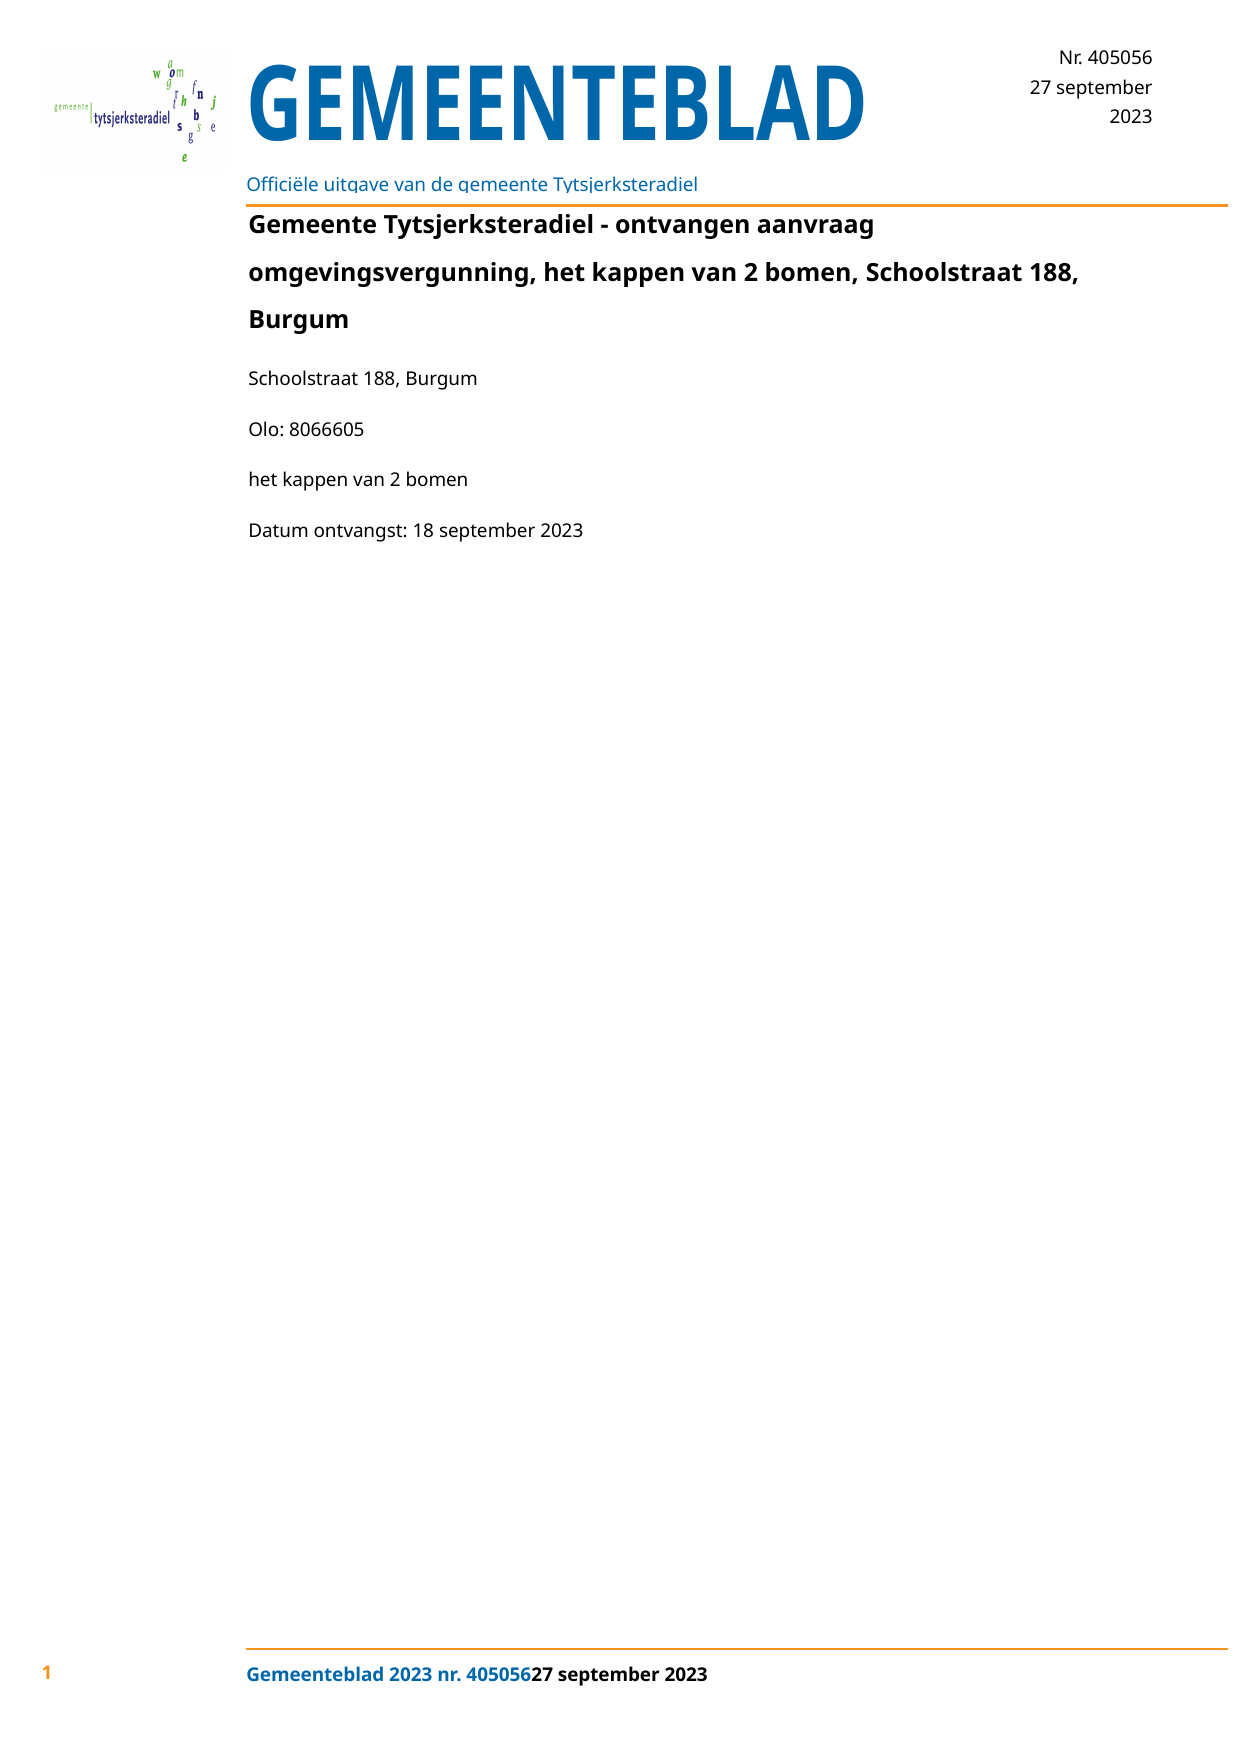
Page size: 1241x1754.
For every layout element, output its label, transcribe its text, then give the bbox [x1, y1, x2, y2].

picture [41, 47, 231, 172]
text Schoolstraat 188, Burgum [248, 366, 1152, 391]
text Olo: 8066605 [248, 416, 1152, 442]
text Datum ontvangst: 18 september 2023 [248, 517, 1152, 542]
text Gemeente Tytsjerksteradiel - ontvangen aanvraag omgevingsvergunning, het kappen van 2 bomen, Schoolstraat 188, Burgum [248, 207, 1152, 336]
text het kappen van 2 bomen [248, 466, 1152, 492]
